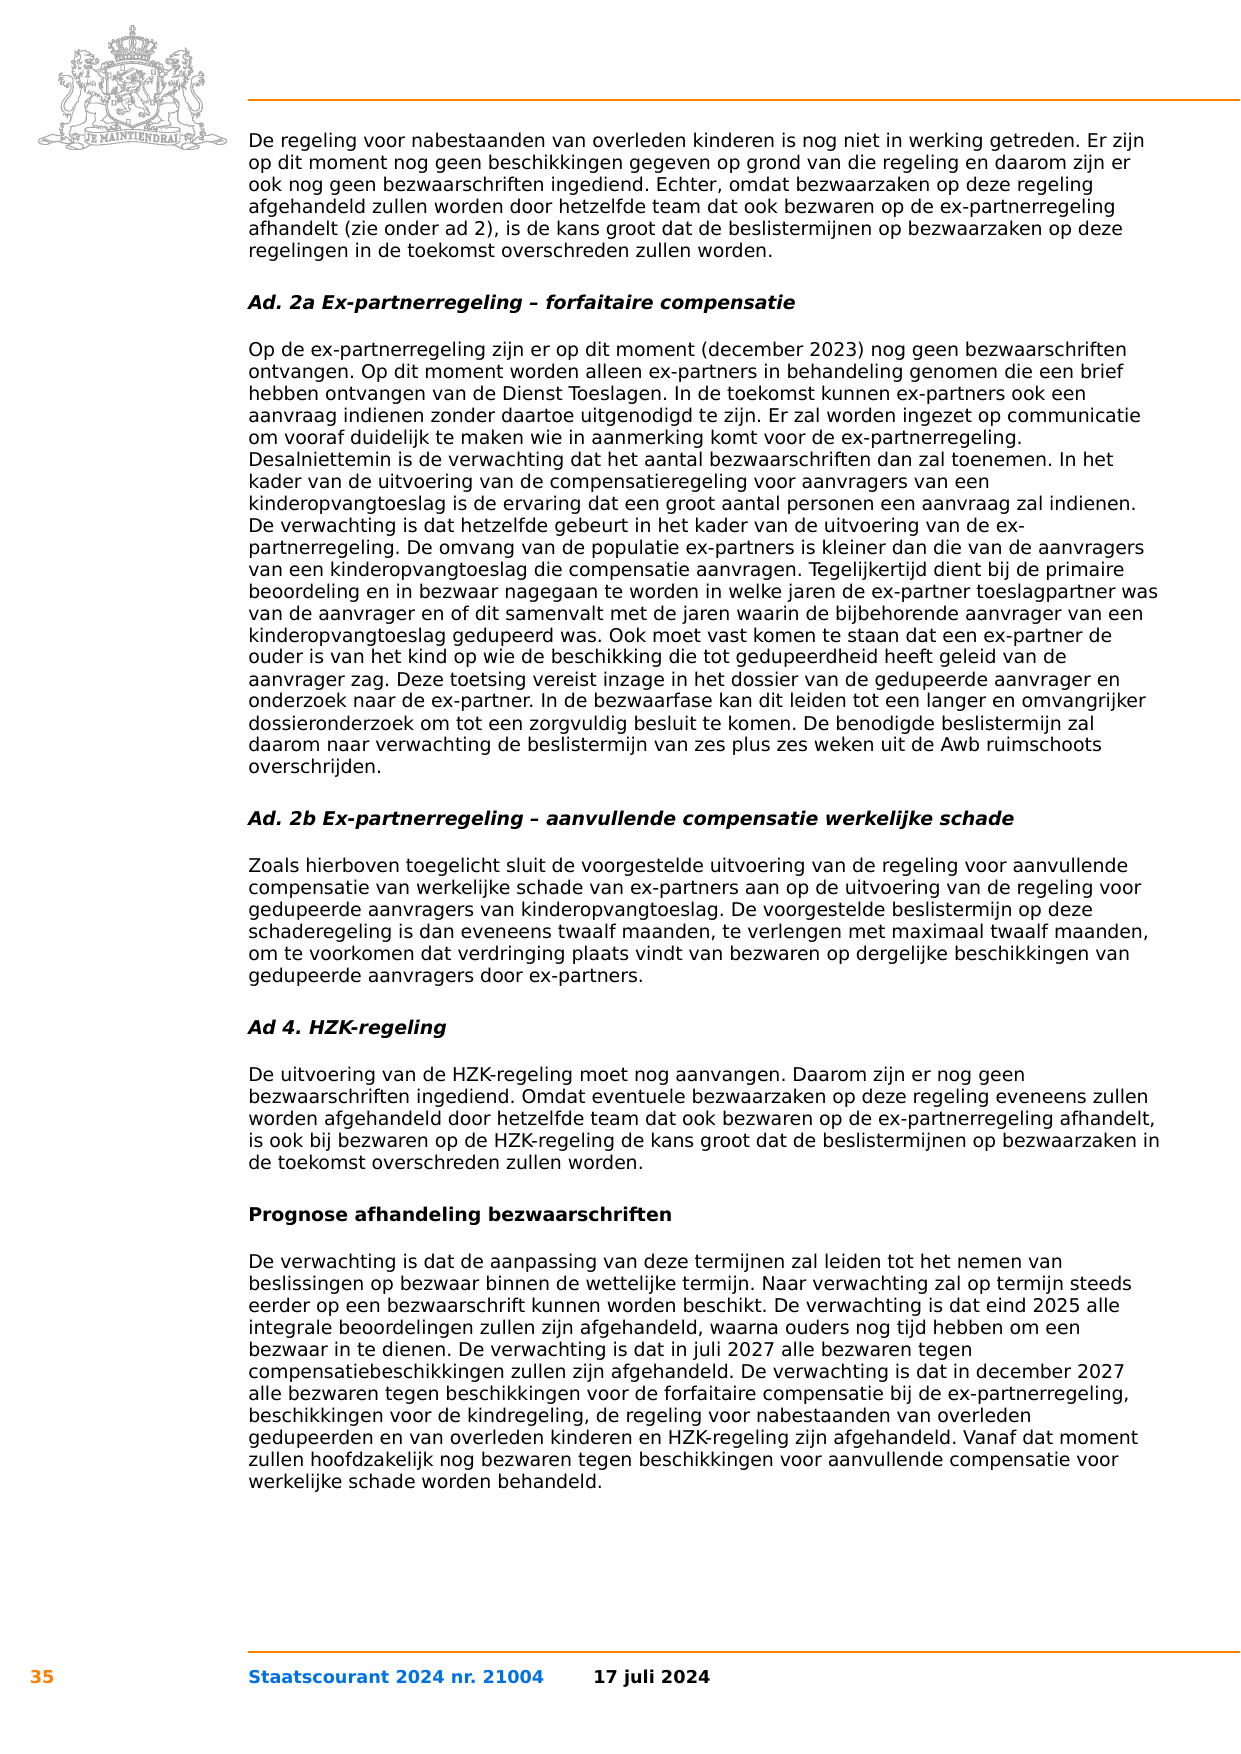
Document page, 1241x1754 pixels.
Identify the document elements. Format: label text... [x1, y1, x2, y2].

subtitle Ad. 2b Ex-partnerregeling – aanvullende compensatie werkelijke schade [248, 808, 1163, 830]
picture [38, 25, 227, 150]
subtitle Ad. 2a Ex-partnerregeling – forfaitaire compensatie [248, 292, 1163, 314]
text Zoals hierboven toegelicht sluit de voorgestelde uitvoering van de regeling voor aanvullende compensatie van werkelijke schade van ex-partners aan op de uitvoering van de regeling voor gedupeerde aanvragers van kinderopvangtoeslag. De voorgestelde beslistermijn op deze schaderegeling is dan eveneens twaalf maanden, te verlengen met maximaal twaalf maanden, om te voorkomen dat verdringing plaats vindt van bezwaren op dergelijke beschikkingen van gedupeerde aanvragers door ex-partners. [248, 855, 1163, 987]
text Op de ex-partnerregeling zijn er op dit moment (december 2023) nog geen bezwaarschriften ontvangen. Op dit moment worden alleen ex-partners in behandeling genomen die een brief hebben ontvangen van de Dienst Toeslagen. In de toekomst kunnen ex-partners ook een aanvraag indienen zonder daartoe uitgenodigd te zijn. Er zal worden ingezet op communicatie om vooraf duidelijk te maken wie in aanmerking komt voor de ex-partnerregeling. Desalniettemin is de verwachting dat het aantal bezwaarschriften dan zal toenemen. In het kader van de uitvoering van de compensatieregeling voor aanvragers van een kinderopvangtoeslag is de ervaring dat een groot aantal personen een aanvraag zal indienen. De verwachting is dat hetzelfde gebeurt in het kader van de uitvoering van de ex-partnerregeling. De omvang van de populatie ex-partners is kleiner dan die van de aanvragers van een kinderopvangtoeslag die compensatie aanvragen. Tegelijkertijd dient bij de primaire beoordeling en in bezwaar nagegaan te worden in welke jaren de ex-partner toeslagpartner was van de aanvrager en of dit samenvalt met de jaren waarin de bijbehorende aanvrager van een kinderopvangtoeslag gedupeerd was. Ook moet vast komen te staan dat een ex-partner de ouder is van het kind op wie de beschikking die tot gedupeerdheid heeft geleid van de aanvrager zag. Deze toetsing vereist inzage in het dossier van de gedupeerde aanvrager en onderzoek naar de ex-partner. In de bezwaarfase kan dit leiden tot een langer en omvangrijker dossieronderzoek om tot een zorgvuldig besluit te komen. De benodigde beslistermijn zal daarom naar verwachting de beslistermijn van zes plus zes weken uit de Awb ruimschoots overschrijden. [248, 339, 1163, 778]
subtitle Ad 4. HZK-regeling [248, 1017, 1163, 1039]
subtitle Prognose afhandeling bezwaarschriften [248, 1204, 1163, 1226]
text De verwachting is dat de aanpassing van deze termijnen zal leiden tot het nemen van beslissingen op bezwaar binnen de wettelijke termijn. Naar verwachting zal op termijn steeds eerder op een bezwaarschrift kunnen worden beschikt. De verwachting is dat eind 2025 alle integrale beoordelingen zullen zijn afgehandeld, waarna ouders nog tijd hebben om een bezwaar in te dienen. De verwachting is dat in juli 2027 alle bezwaren tegen compensatiebeschikkingen zullen zijn afgehandeld. De verwachting is dat in december 2027 alle bezwaren tegen beschikkingen voor de forfaitaire compensatie bij de ex-partnerregeling, beschikkingen voor de kindregeling, de regeling voor nabestaanden van overleden gedupeerden en van overleden kinderen en HZK-regeling zijn afgehandeld. Vanaf dat moment zullen hoofdzakelijk nog bezwaren tegen beschikkingen voor aanvullende compensatie voor werkelijke schade worden behandeld. [248, 1251, 1163, 1493]
text De uitvoering van de HZK-regeling moet nog aanvangen. Daarom zijn er nog geen bezwaarschriften ingediend. Omdat eventuele bezwaarzaken op deze regeling eveneens zullen worden afgehandeld door hetzelfde team dat ook bezwaren op de ex-partnerregeling afhandelt, is ook bij bezwaren op de HZK-regeling de kans groot dat de beslistermijnen op bezwaarzaken in de toekomst overschreden zullen worden. [248, 1064, 1163, 1174]
text De regeling voor nabestaanden van overleden kinderen is nog niet in werking getreden. Er zijn op dit moment nog geen beschikkingen gegeven op grond van die regeling en daarom zijn er ook nog geen bezwaarschriften ingediend. Echter, omdat bezwaarzaken op deze regeling afgehandeld zullen worden door hetzelfde team dat ook bezwaren op de ex-partnerregeling afhandelt (zie onder ad 2), is de kans groot dat de beslistermijnen op bezwaarzaken op deze regelingen in de toekomst overschreden zullen worden. [248, 130, 1163, 262]
